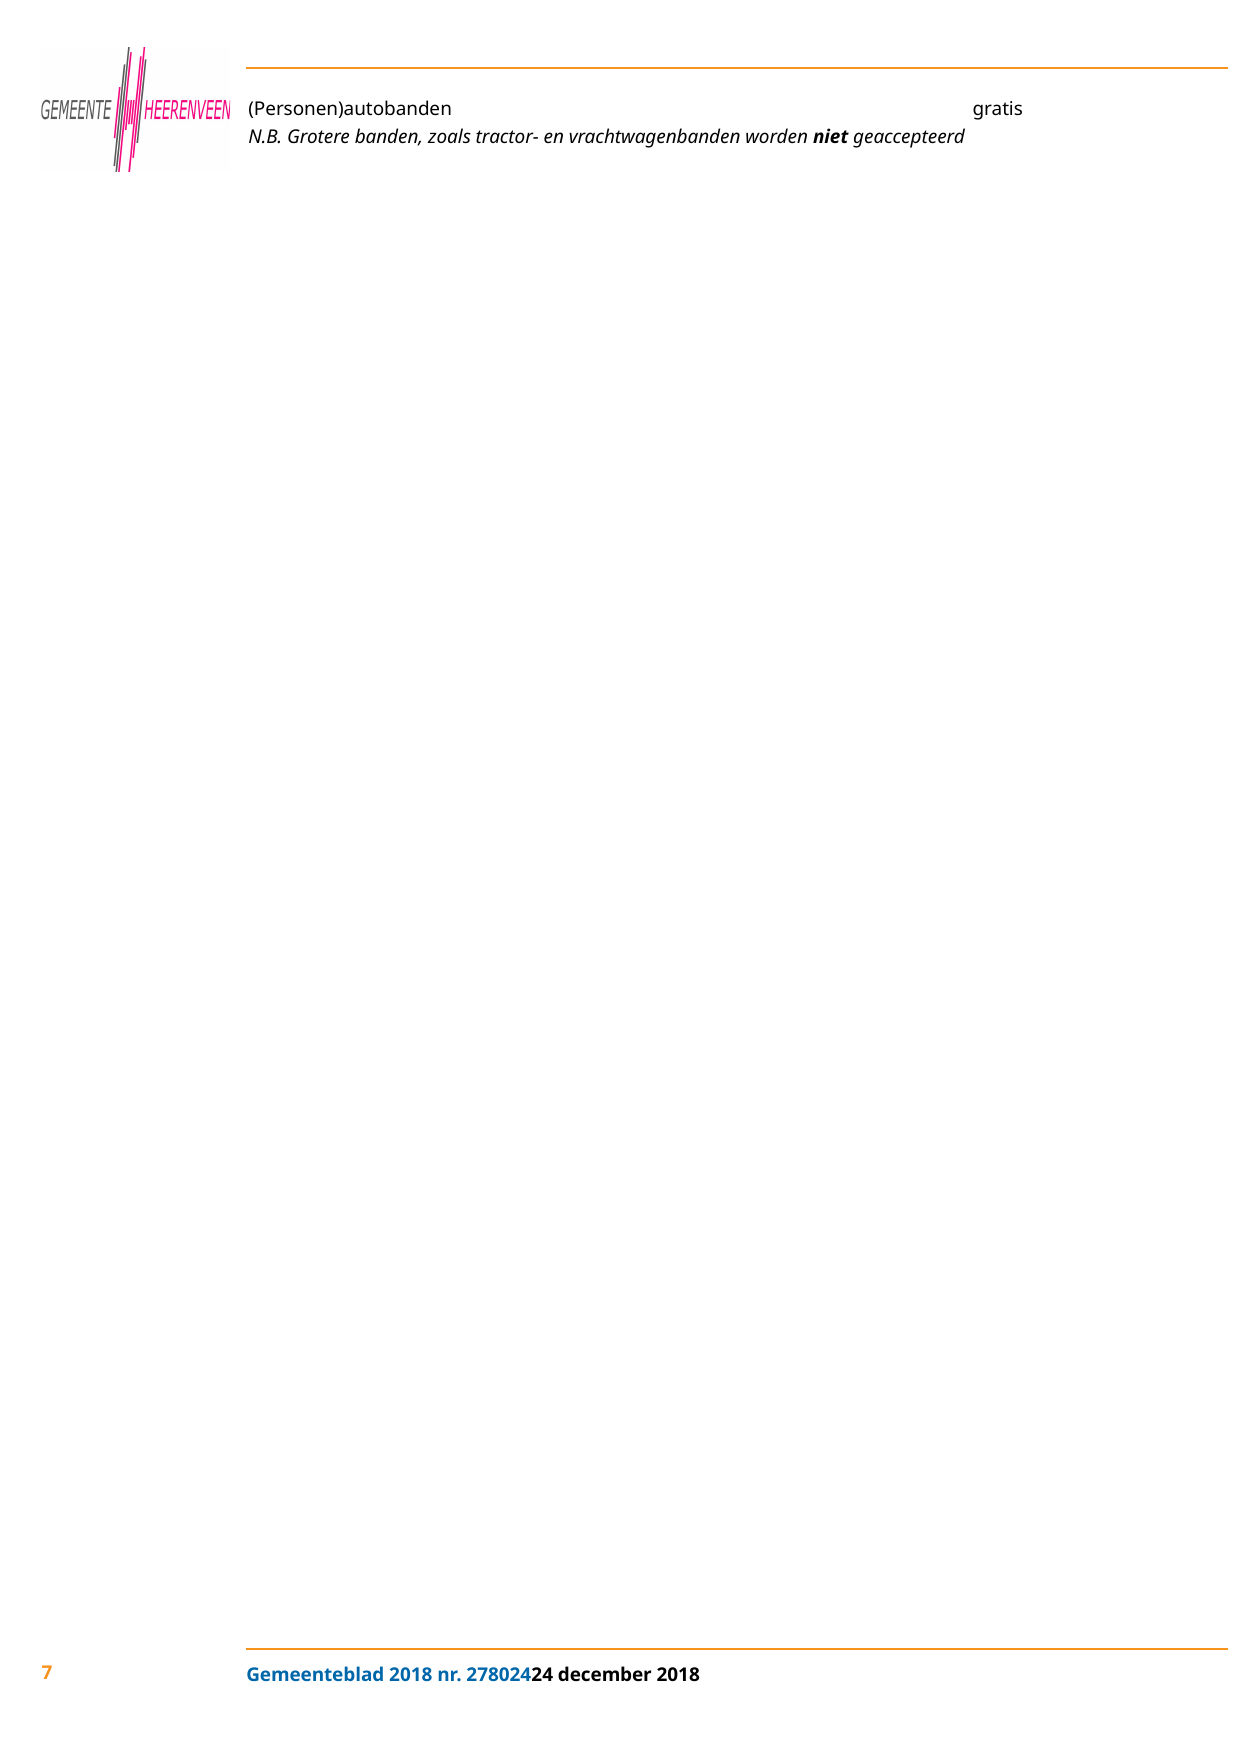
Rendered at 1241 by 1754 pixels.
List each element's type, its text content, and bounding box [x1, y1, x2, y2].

picture [41, 47, 231, 172]
text N.B. Grotere banden, zoals tractor- en vrachtwagenbanden worden niet geaccepteerd [248, 124, 1152, 149]
table_cell gratis [973, 95, 1152, 121]
table_cell [793, 95, 972, 121]
table_cell (Personen)autobanden [248, 95, 793, 121]
